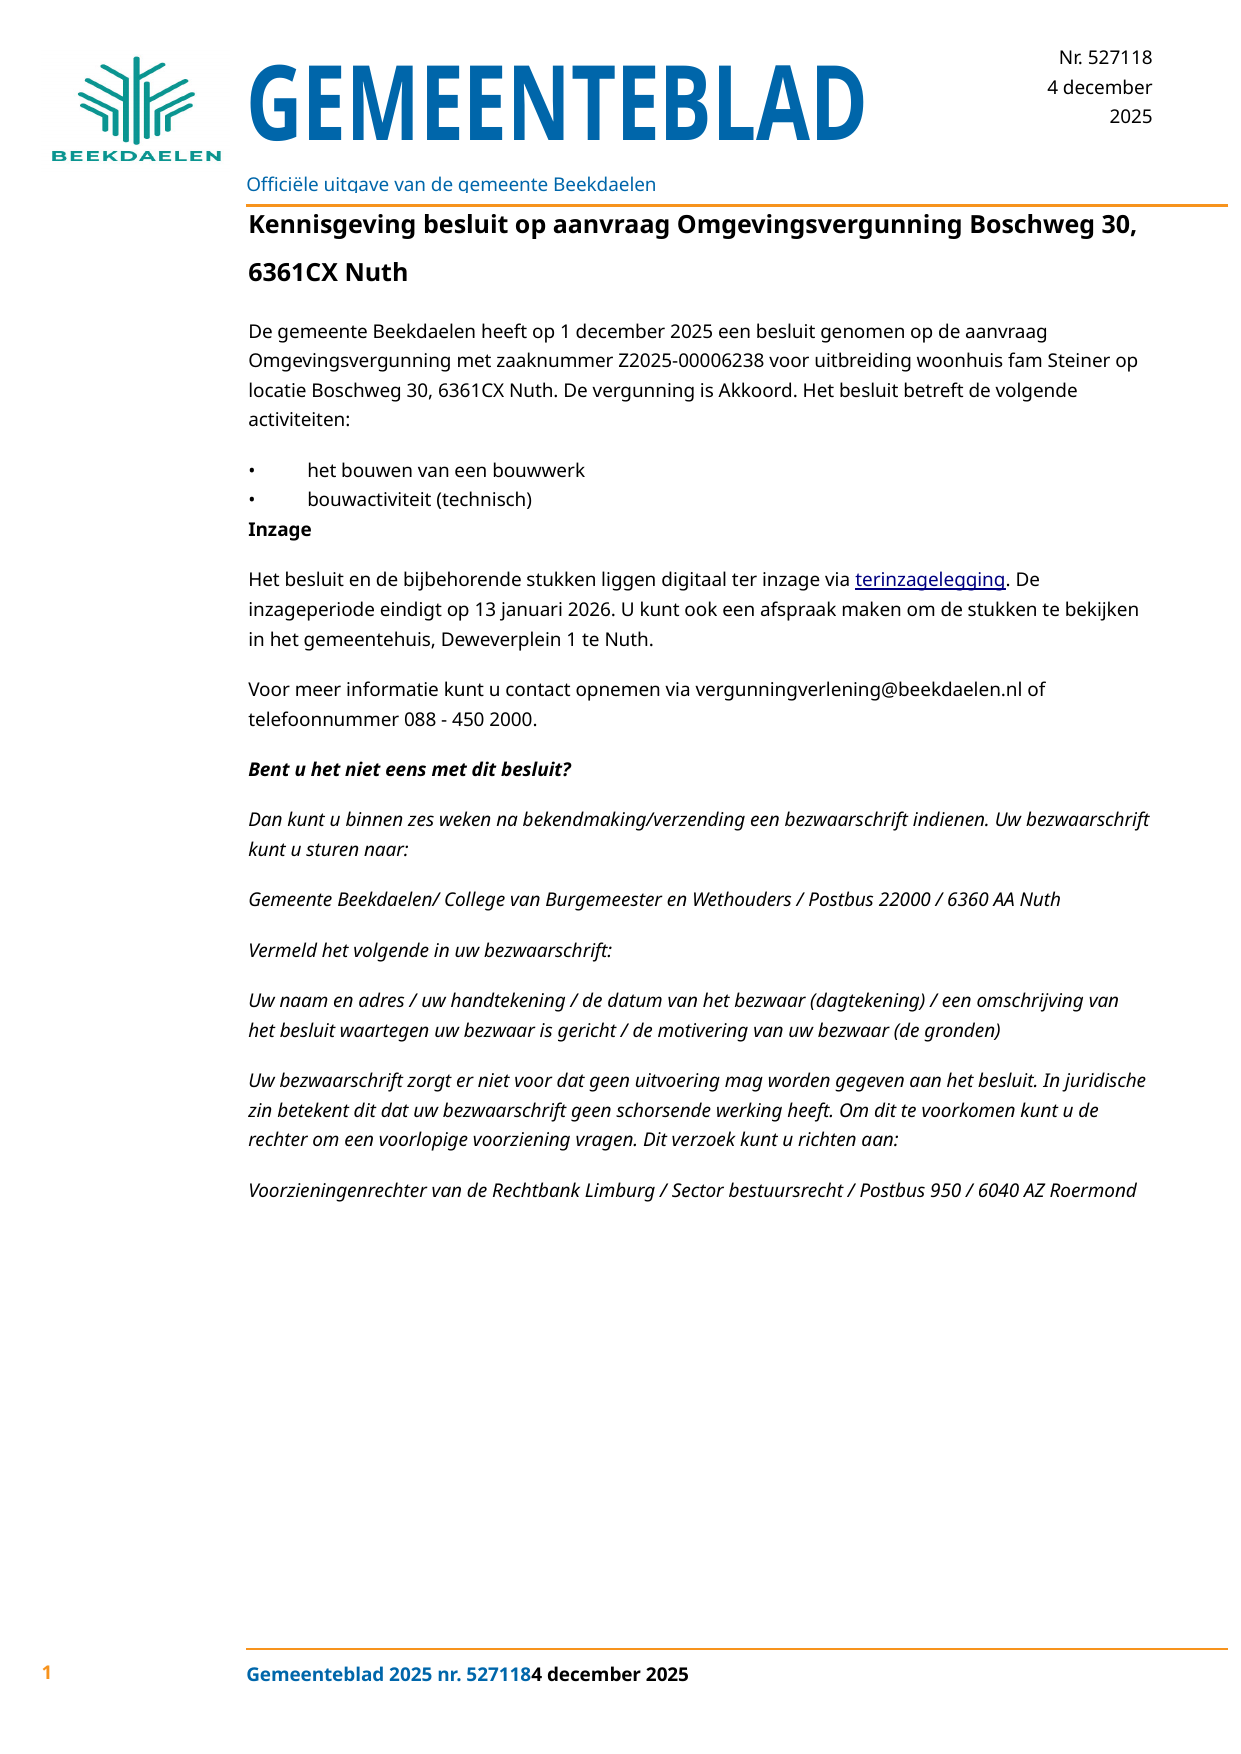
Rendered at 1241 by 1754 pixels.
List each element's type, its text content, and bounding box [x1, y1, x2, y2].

text Voor meer informatie kunt u contact opnemen via vergunningverlening@beekdaelen.nl of telefoonnummer 088 - 450 2000. [248, 676, 1152, 732]
text De gemeente Beekdaelen heeft op 1 december 2025 een besluit genomen op de aanvraag Omgevingsvergunning met zaaknummer Z2025-00006238 voor uitbreiding woonhuis fam Steiner op locatie Boschweg 30, 6361CX Nuth. De vergunning is Akkoord. Het besluit betreft de volgende activiteiten: [248, 318, 1152, 432]
list het bouwen van een bouwwerk [248, 457, 1152, 483]
text Uw bezwaarschrift zorgt er niet voor dat geen uitvoering mag worden gegeven aan het besluit. In juridische zin betekent dit dat uw bezwaarschrift geen schorsende werking heeft. Om dit te voorkomen kunt u de rechter om een voorlopige voorziening vragen. Dit verzoek kunt u richten aan: [248, 1067, 1152, 1152]
text Bent u het niet eens met dit besluit? [248, 756, 1152, 782]
text Voorzieningenrechter van de Rechtbank Limburg / Sector bestuursrecht / Postbus 950 / 6040 AZ Roermond [248, 1177, 1152, 1203]
text Kennisgeving besluit op aanvraag Omgevingsvergunning Boschweg 30, 6361CX Nuth [248, 207, 1152, 288]
text Vermeld het volgende in uw bezwaarschrift: [248, 937, 1152, 963]
text Gemeente Beekdaelen/ College van Burgemeester en Wethouders / Postbus 22000 / 6360 AA Nuth [248, 887, 1152, 912]
list bouwactiviteit (technisch) [248, 487, 1152, 512]
text Inzage [248, 516, 1152, 542]
text Dan kunt u binnen zes weken na bekendmaking/verzending een bezwaarschrift indienen. Uw bezwaarschrift kunt u sturen naar: [248, 807, 1152, 862]
text Uw naam en adres / uw handtekening / de datum van het bezwaar (dagtekening) / een omschrijving van het besluit waartegen uw bezwaar is gericht / de motivering van uw bezwaar (de gronden) [248, 987, 1152, 1043]
text Het besluit en de bijbehorende stukken liggen digitaal ter inzage via terinzagelegging. De inzageperiode eindigt op 13 januari 2026. U kunt ook een afspraak maken om de stukken te bekijken in het gemeentehuis, Deweverplein 1 te Nuth. [248, 567, 1152, 652]
picture [41, 47, 231, 172]
